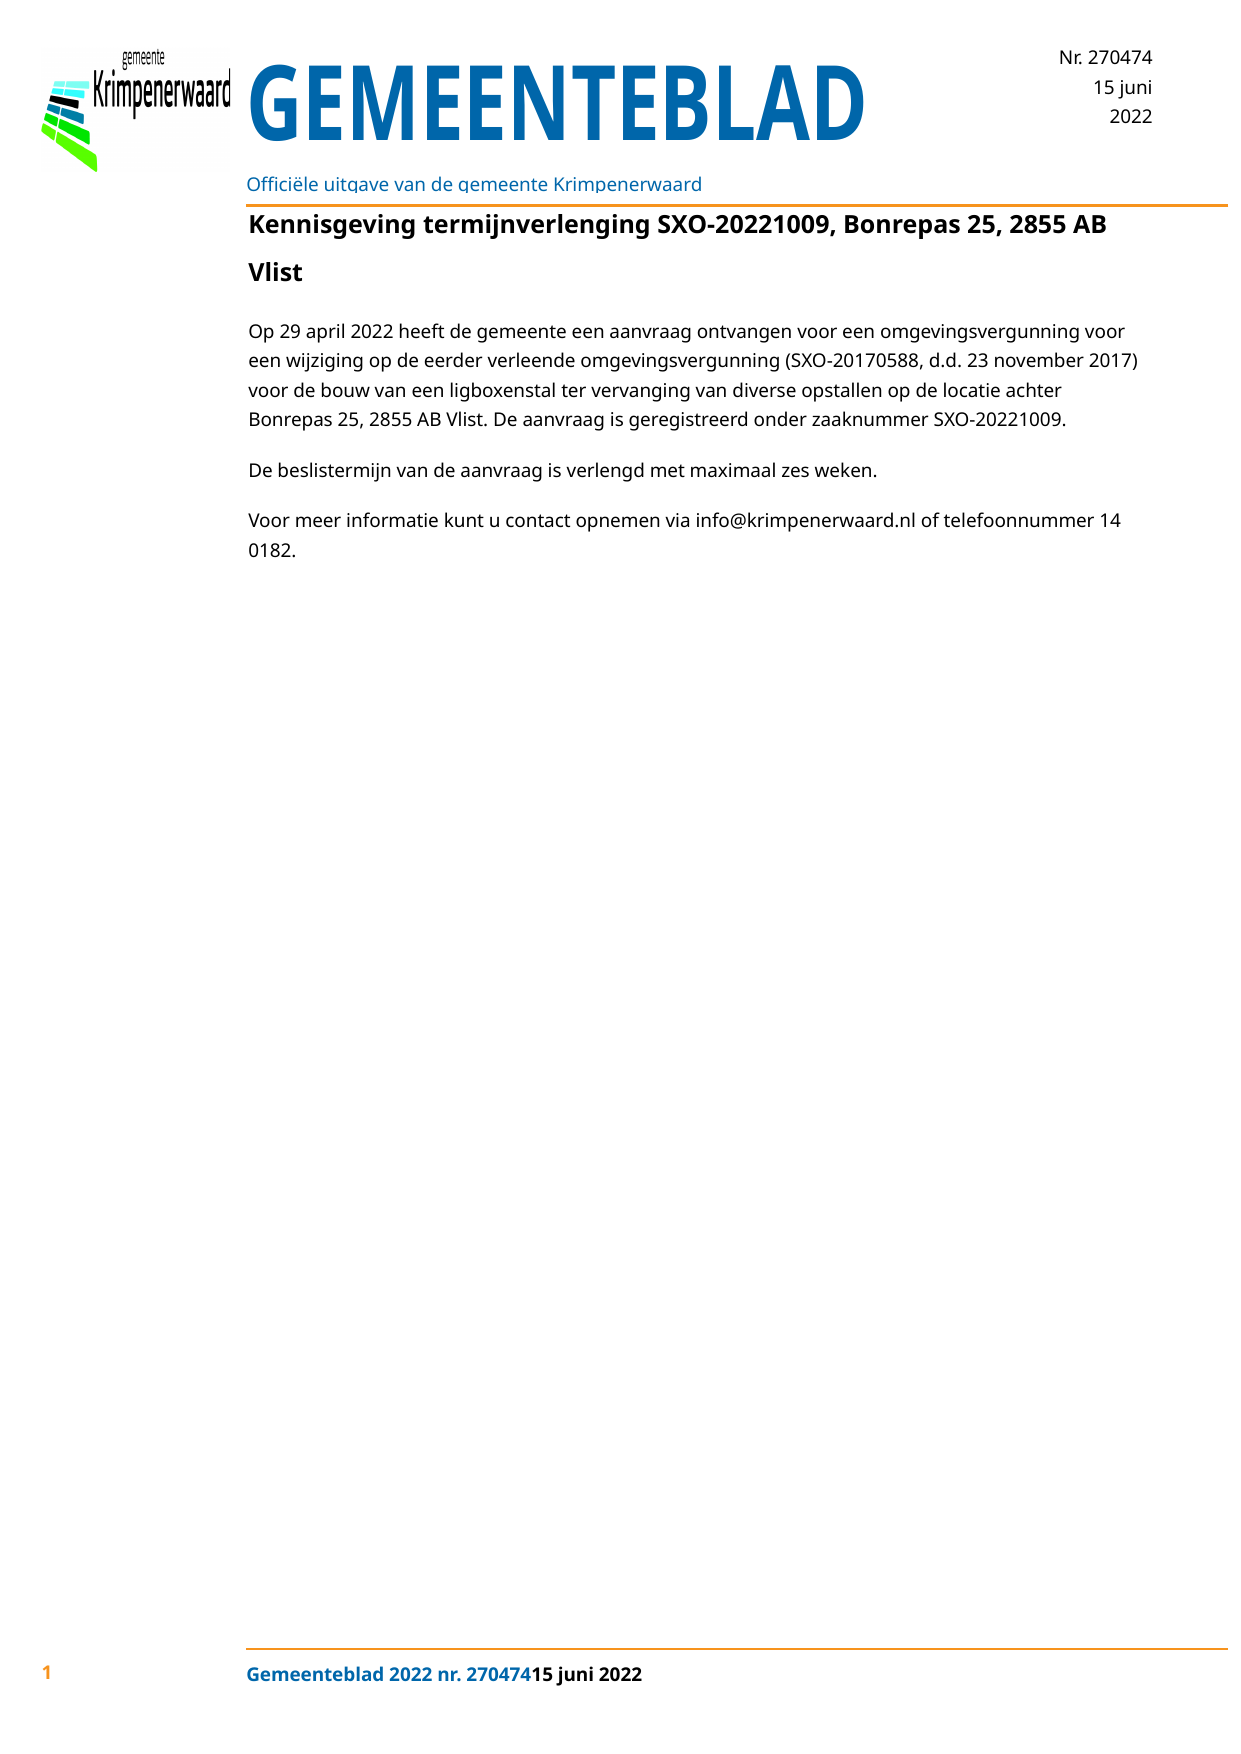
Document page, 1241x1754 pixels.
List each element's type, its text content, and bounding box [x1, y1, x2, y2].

text Op 29 april 2022 heeft de gemeente een aanvraag ontvangen voor een omgevingsvergunning voor een wijziging op de eerder verleende omgevingsvergunning (SXO-20170588, d.d. 23 november 2017) voor de bouw van een ligboxenstal ter vervanging van diverse opstallen op de locatie achter Bonrepas 25, 2855 AB Vlist. De aanvraag is geregistreerd onder zaaknummer SXO-20221009. [248, 318, 1152, 432]
text Kennisgeving termijnverlenging SXO-20221009, Bonrepas 25, 2855 AB Vlist [248, 207, 1152, 288]
picture [41, 47, 231, 172]
text Voor meer informatie kunt u contact opnemen via info@krimpenerwaard.nl of telefoonnummer 14 0182. [248, 507, 1152, 563]
text De beslistermijn van de aanvraag is verlengd met maximaal zes weken. [248, 457, 1152, 483]
